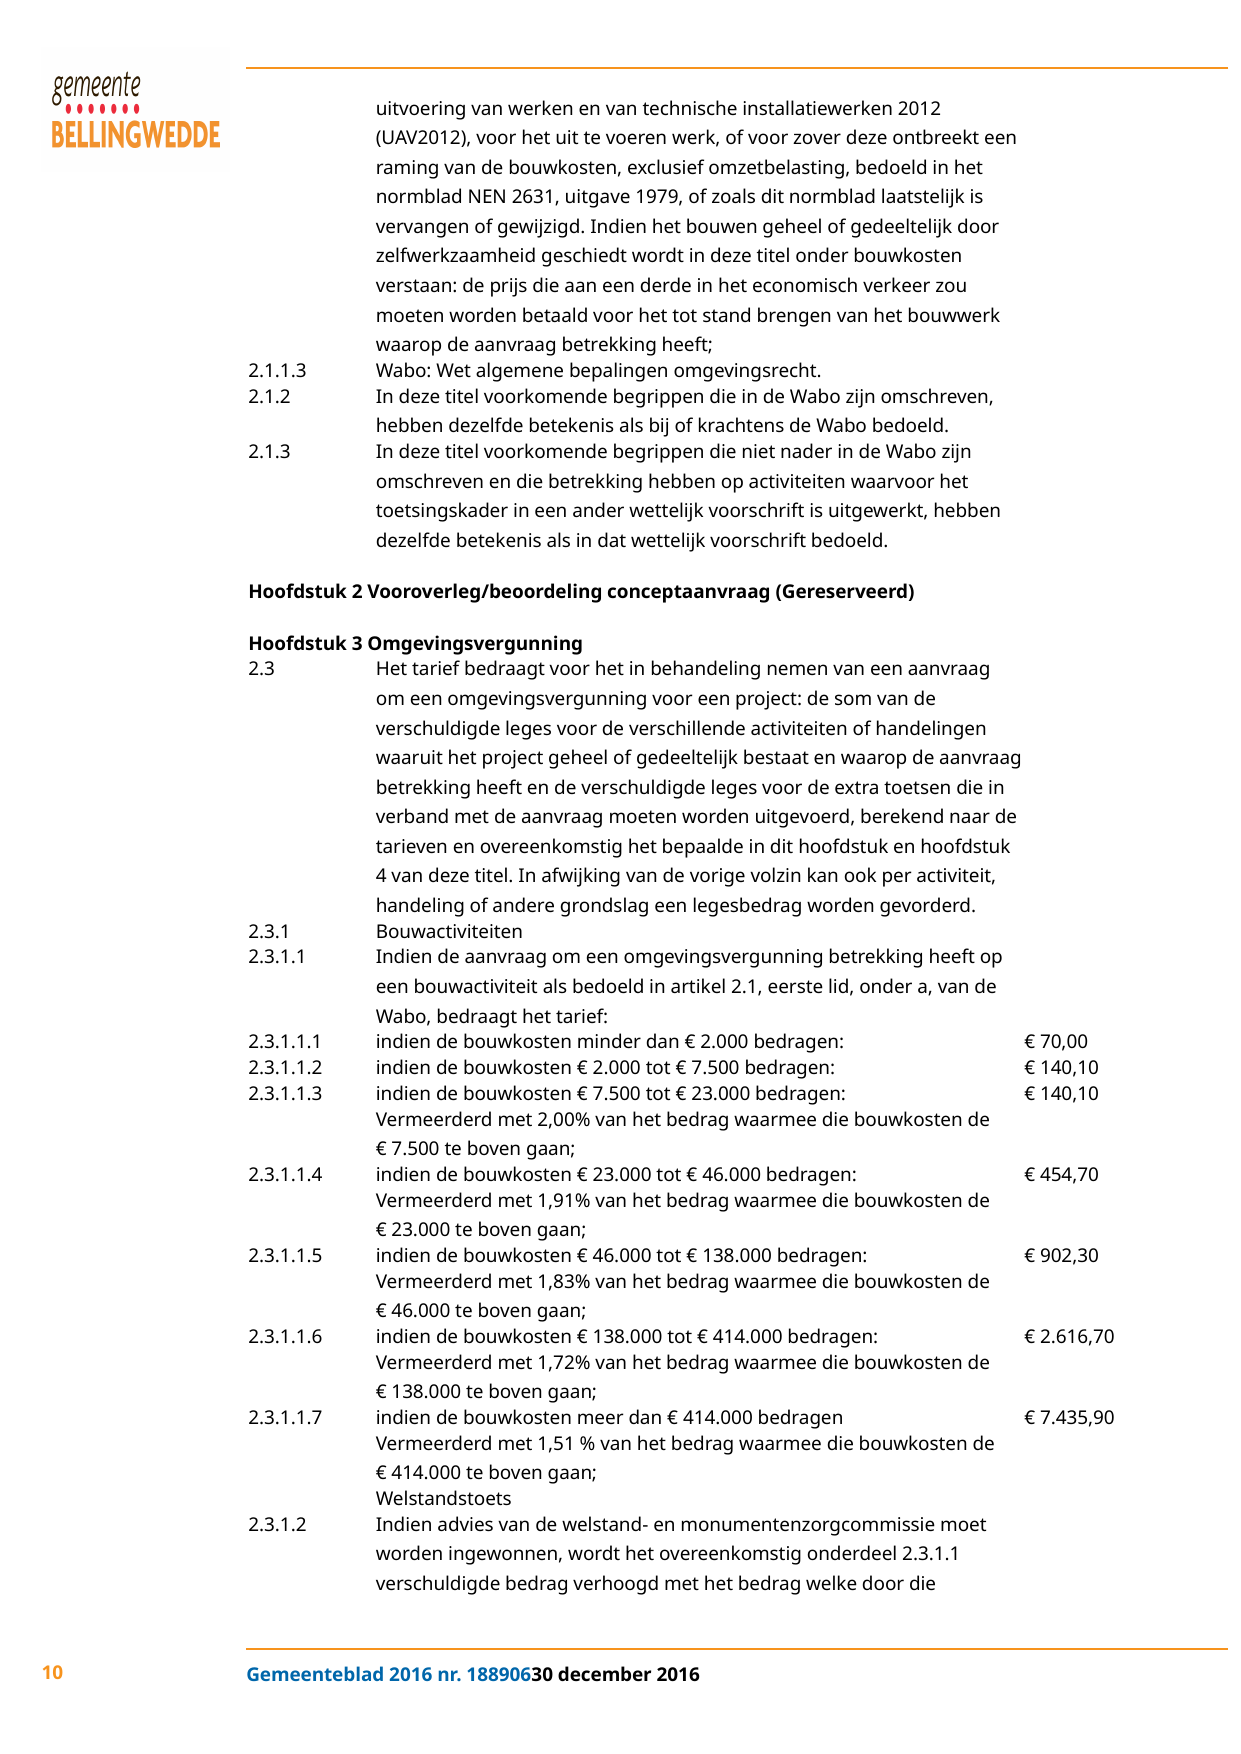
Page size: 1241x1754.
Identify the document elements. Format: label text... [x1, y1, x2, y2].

table_cell [1024, 95, 1152, 357]
table_cell [1024, 918, 1152, 944]
table_cell [248, 553, 376, 578]
table_cell indien de bouwkosten meer dan € 414.000 bedragen [376, 1404, 1024, 1430]
table_cell [1024, 1106, 1152, 1161]
table_cell Hoofdstuk 3 Omgevingsvergunning [248, 630, 1024, 656]
table_cell [1024, 944, 1152, 1029]
table_cell € 7.435,90 [1024, 1404, 1152, 1430]
table_cell Welstandstoets [376, 1485, 1024, 1511]
table_cell 2.3.1.1.1 [248, 1029, 376, 1054]
table_cell Het tarief bedraagt voor het in behandeling nemen van een aanvraag om een omgevingsvergunning voor een project: de som van de verschuldigde leges voor de verschillende activiteiten of handelingen waaruit het project geheel of gedeeltelijk bestaat en waarop de aanvraag betrekking heeft en de verschuldigde leges voor de extra toetsen die in verband met de aanvraag moeten worden uitgevoerd, berekend naar de tarieven en overeenkomstig het bepaalde in dit hoofdstuk en hoofdstuk 4 van deze titel. In afwijking van de vorige volzin kan ook per activiteit, handeling of andere grondslag een legesbedrag worden gevorderd. [376, 656, 1024, 918]
table_cell 2.3.1.1.2 [248, 1054, 376, 1080]
table_cell [1024, 553, 1152, 578]
table_cell [248, 604, 763, 630]
table_cell [248, 1106, 376, 1161]
table_cell [1024, 357, 1152, 383]
table_cell Vermeerderd met 1,72% van het bedrag waarmee die bouwkosten de € 138.000 te boven gaan; [376, 1349, 1024, 1404]
table_cell € 140,10 [1024, 1054, 1152, 1080]
table_cell 2.3.1.1.7 [248, 1404, 376, 1430]
table_cell 2.3.1.1.5 [248, 1242, 376, 1268]
table_cell 2.3.1 [248, 918, 376, 944]
table_cell Vermeerderd met 1,91% van het bedrag waarmee die bouwkosten de € 23.000 te boven gaan; [376, 1187, 1024, 1242]
table_cell [1024, 1485, 1152, 1511]
table_cell [1024, 1430, 1152, 1485]
table_cell [376, 553, 1024, 578]
table_cell € 140,10 [1024, 1080, 1152, 1106]
table_cell 2.3.1.2 [248, 1511, 376, 1596]
table_cell Vermeerderd met 1,83% van het bedrag waarmee die bouwkosten de € 46.000 te boven gaan; [376, 1268, 1024, 1323]
table_cell indien de bouwkosten minder dan € 2.000 bedragen: [376, 1029, 1024, 1054]
table_cell [1024, 579, 1152, 604]
table_cell Vermeerderd met 2,00% van het bedrag waarmee die bouwkosten de € 7.500 te boven gaan; [376, 1106, 1024, 1161]
table_cell [764, 604, 1024, 630]
table_cell [1024, 656, 1152, 918]
table_cell Vermeerderd met 1,51 % van het bedrag waarmee die bouwkosten de € 414.000 te boven gaan; [376, 1430, 1024, 1485]
table_cell indien de bouwkosten € 2.000 tot € 7.500 bedragen: [376, 1054, 1024, 1080]
table_cell [248, 1430, 376, 1485]
table_cell 2.3.1.1.3 [248, 1080, 376, 1106]
table_cell [248, 1349, 376, 1404]
table_cell indien de bouwkosten € 46.000 tot € 138.000 bedragen: [376, 1242, 1024, 1268]
table_cell [248, 1187, 376, 1242]
table_cell [248, 95, 376, 357]
table_cell Hoofdstuk 2 Vooroverleg/beoordeling conceptaanvraag (Gereserveerd) [248, 579, 1024, 604]
table_cell uitvoering van werken en van technische installatiewerken 2012 (UAV2012), voor het uit te voeren werk, of voor zover deze ontbreekt een raming van de bouwkosten, exclusief omzetbelasting, bedoeld in het normblad NEN 2631, uitgave 1979, of zoals dit normblad laatstelijk is vervangen of gewijzigd. Indien het bouwen geheel of gedeeltelijk door zelfwerkzaamheid geschiedt wordt in deze titel onder bouwkosten verstaan: de prijs die aan een derde in het economisch verkeer zou moeten worden betaald voor het tot stand brengen van het bouwwerk waarop de aanvraag betrekking heeft; [376, 95, 1024, 357]
table_cell 2.1.1.3 [248, 357, 376, 383]
table_cell [248, 1268, 376, 1323]
table_cell Wabo: Wet algemene bepalingen omgevingsrecht. [376, 357, 1024, 383]
table_cell indien de bouwkosten € 7.500 tot € 23.000 bedragen: [376, 1080, 1024, 1106]
table_cell [1024, 1349, 1152, 1404]
table_cell Indien de aanvraag om een omgevingsvergunning betrekking heeft op een bouwactiviteit als bedoeld in artikel 2.1, eerste lid, onder a, van de Wabo, bedraagt het tarief: [376, 944, 1024, 1029]
table_cell € 70,00 [1024, 1029, 1152, 1054]
table_cell [1024, 604, 1152, 630]
table_cell 2.3.1.1.6 [248, 1323, 376, 1349]
table_cell In deze titel voorkomende begrippen die in de Wabo zijn omschreven, hebben dezelfde betekenis als bij of krachtens de Wabo bedoeld. [376, 383, 1024, 438]
table_cell € 454,70 [1024, 1161, 1152, 1187]
table_cell 2.1.2 [248, 383, 376, 438]
table_cell indien de bouwkosten € 138.000 tot € 414.000 bedragen: [376, 1323, 1024, 1349]
table_cell In deze titel voorkomende begrippen die niet nader in de Wabo zijn omschreven en die betrekking hebben op activiteiten waarvoor het toetsingskader in een ander wettelijk voorschrift is uitgewerkt, hebben dezelfde betekenis als in dat wettelijk voorschrift bedoeld. [376, 438, 1024, 553]
table_cell Indien advies van de welstand- en monumentenzorgcommissie moet worden ingewonnen, wordt het overeenkomstig onderdeel 2.3.1.1 verschuldigde bedrag verhoogd met het bedrag welke door die [376, 1511, 1024, 1596]
table_cell [1024, 383, 1152, 438]
picture [41, 47, 231, 172]
table_cell Bouwactiviteiten [376, 918, 1024, 944]
table_cell 2.3.1.1 [248, 944, 376, 1029]
table_cell [1024, 438, 1152, 553]
table_cell € 2.616,70 [1024, 1323, 1152, 1349]
table_cell 2.3.1.1.4 [248, 1161, 376, 1187]
table_cell 2.3 [248, 656, 376, 918]
table_cell 2.1.3 [248, 438, 376, 553]
table_cell [1024, 630, 1152, 656]
table_cell [1024, 1511, 1152, 1596]
table_cell indien de bouwkosten € 23.000 tot € 46.000 bedragen: [376, 1161, 1024, 1187]
table_cell [1024, 1268, 1152, 1323]
table_cell [248, 1485, 376, 1511]
table_cell [1024, 1187, 1152, 1242]
table_cell € 902,30 [1024, 1242, 1152, 1268]
